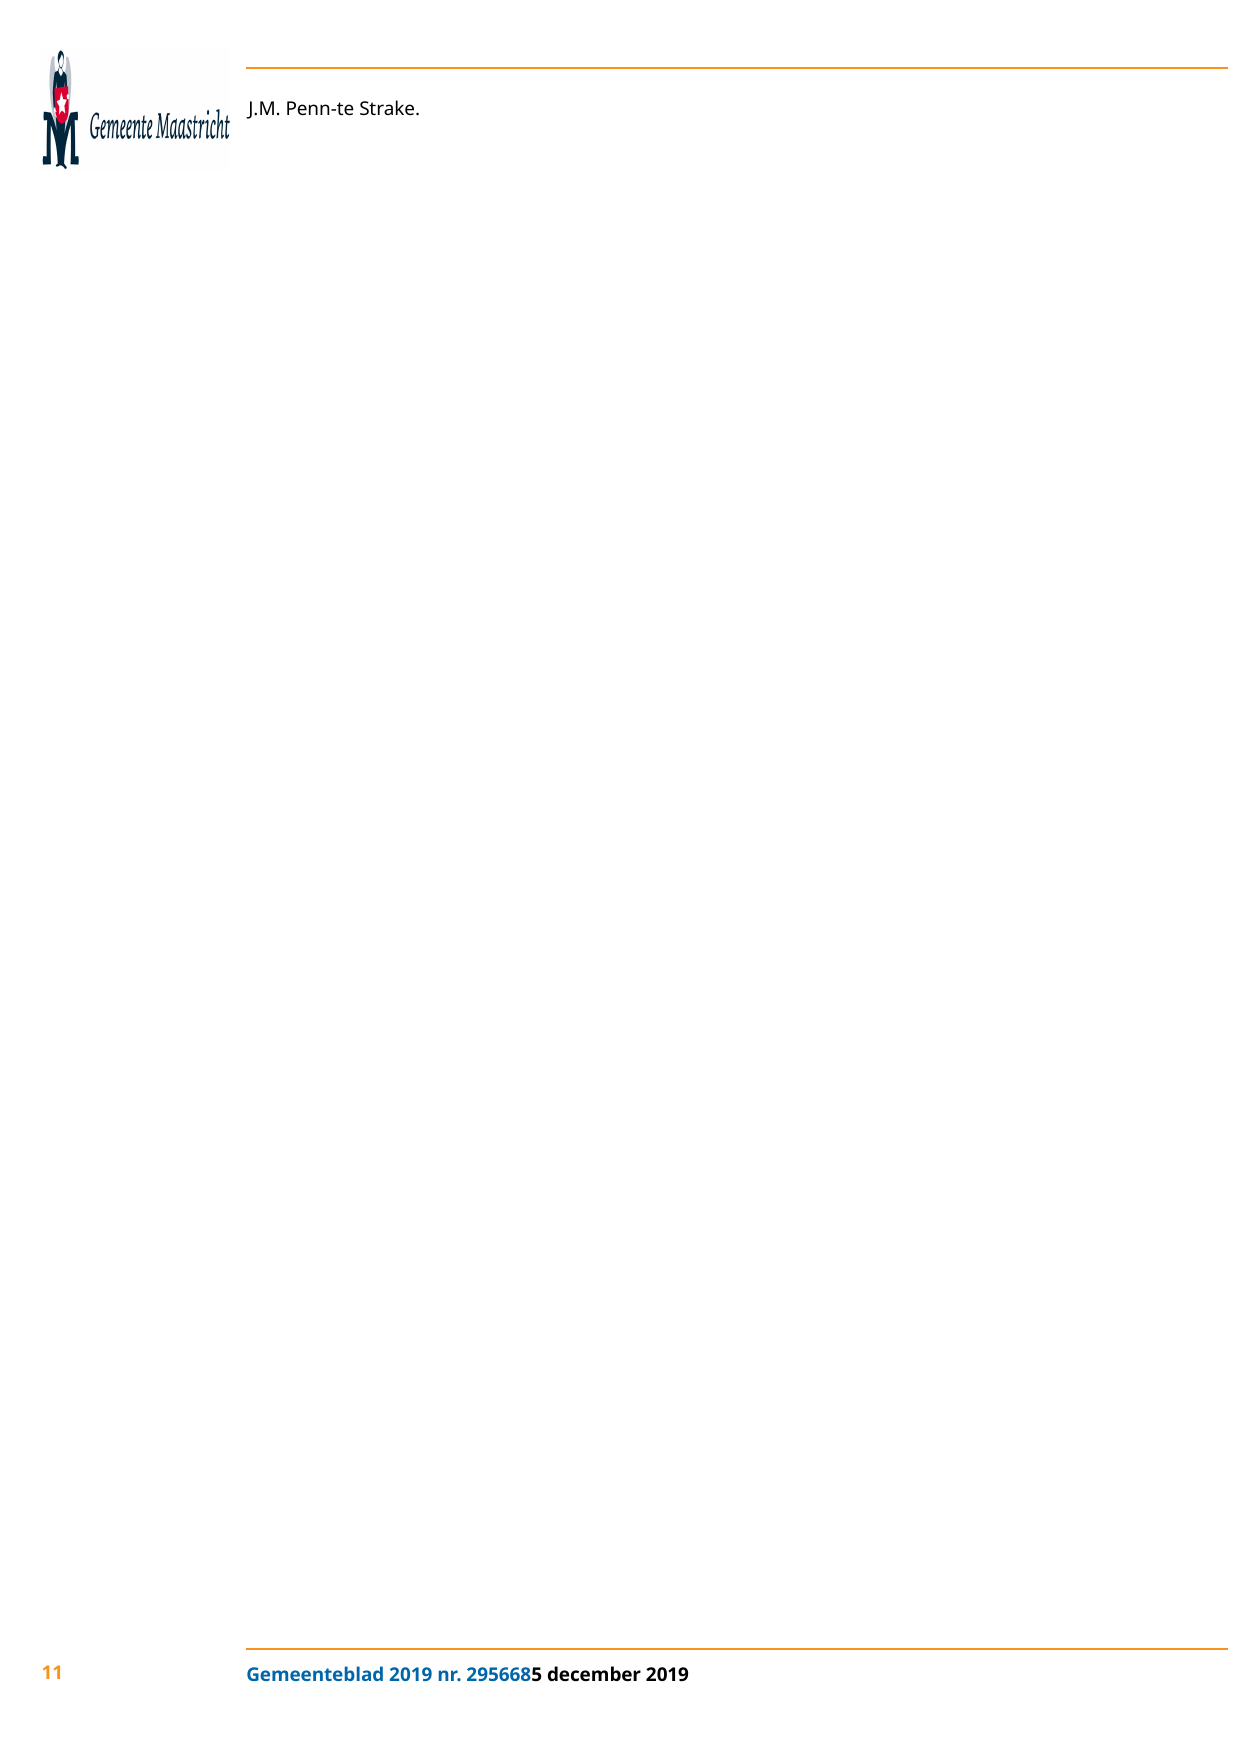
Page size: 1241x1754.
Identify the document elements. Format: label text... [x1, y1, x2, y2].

text J.M. Penn-te Strake. [248, 95, 1152, 121]
picture [41, 47, 231, 172]
